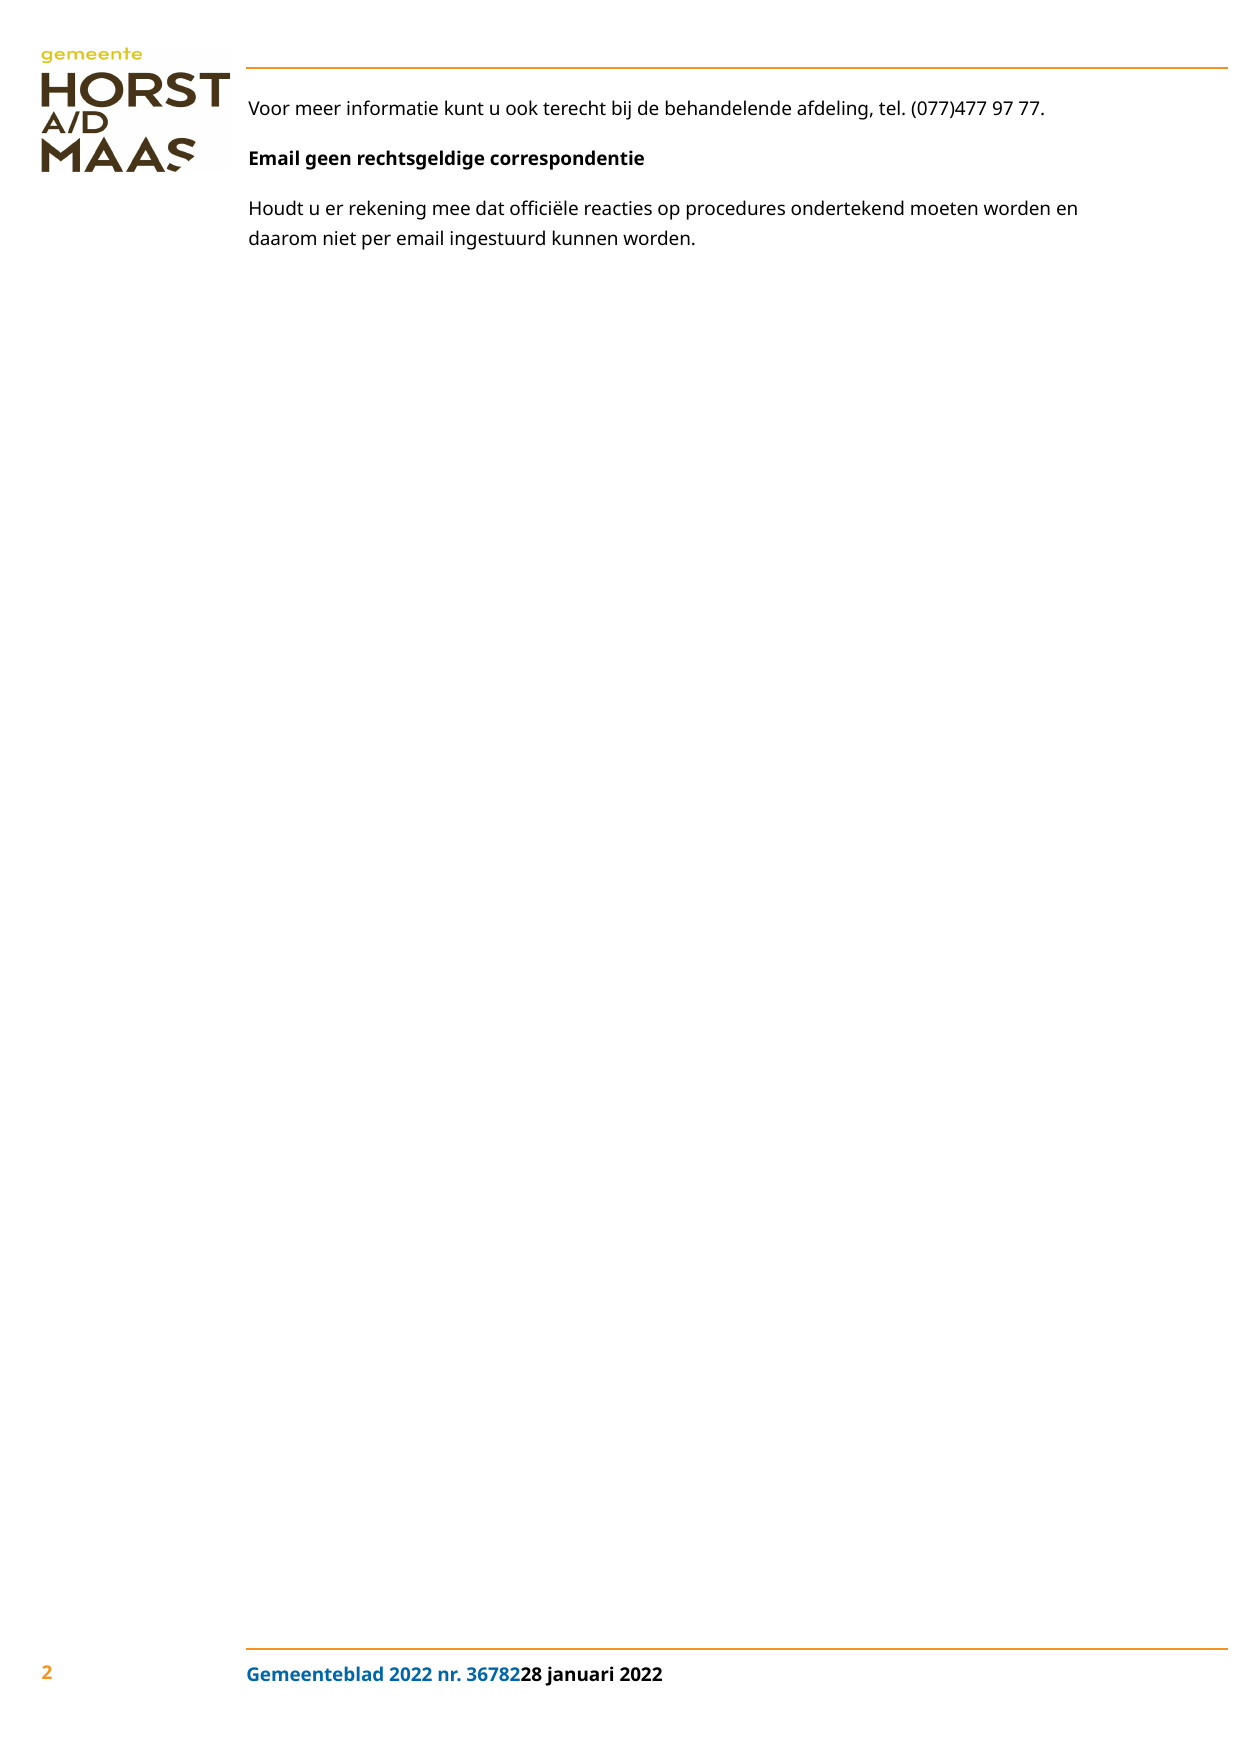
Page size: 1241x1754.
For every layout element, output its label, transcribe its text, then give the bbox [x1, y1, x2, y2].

text Houdt u er rekening mee dat officiële reacties op procedures ondertekend moeten worden en daarom niet per email ingestuurd kunnen worden. [248, 196, 1152, 251]
text Voor meer informatie kunt u ook terecht bij de behandelende afdeling, tel. (077)477 97 77. [248, 95, 1152, 121]
text Email geen rechtsgeldige correspondentie [248, 145, 1152, 171]
picture [41, 47, 231, 172]
